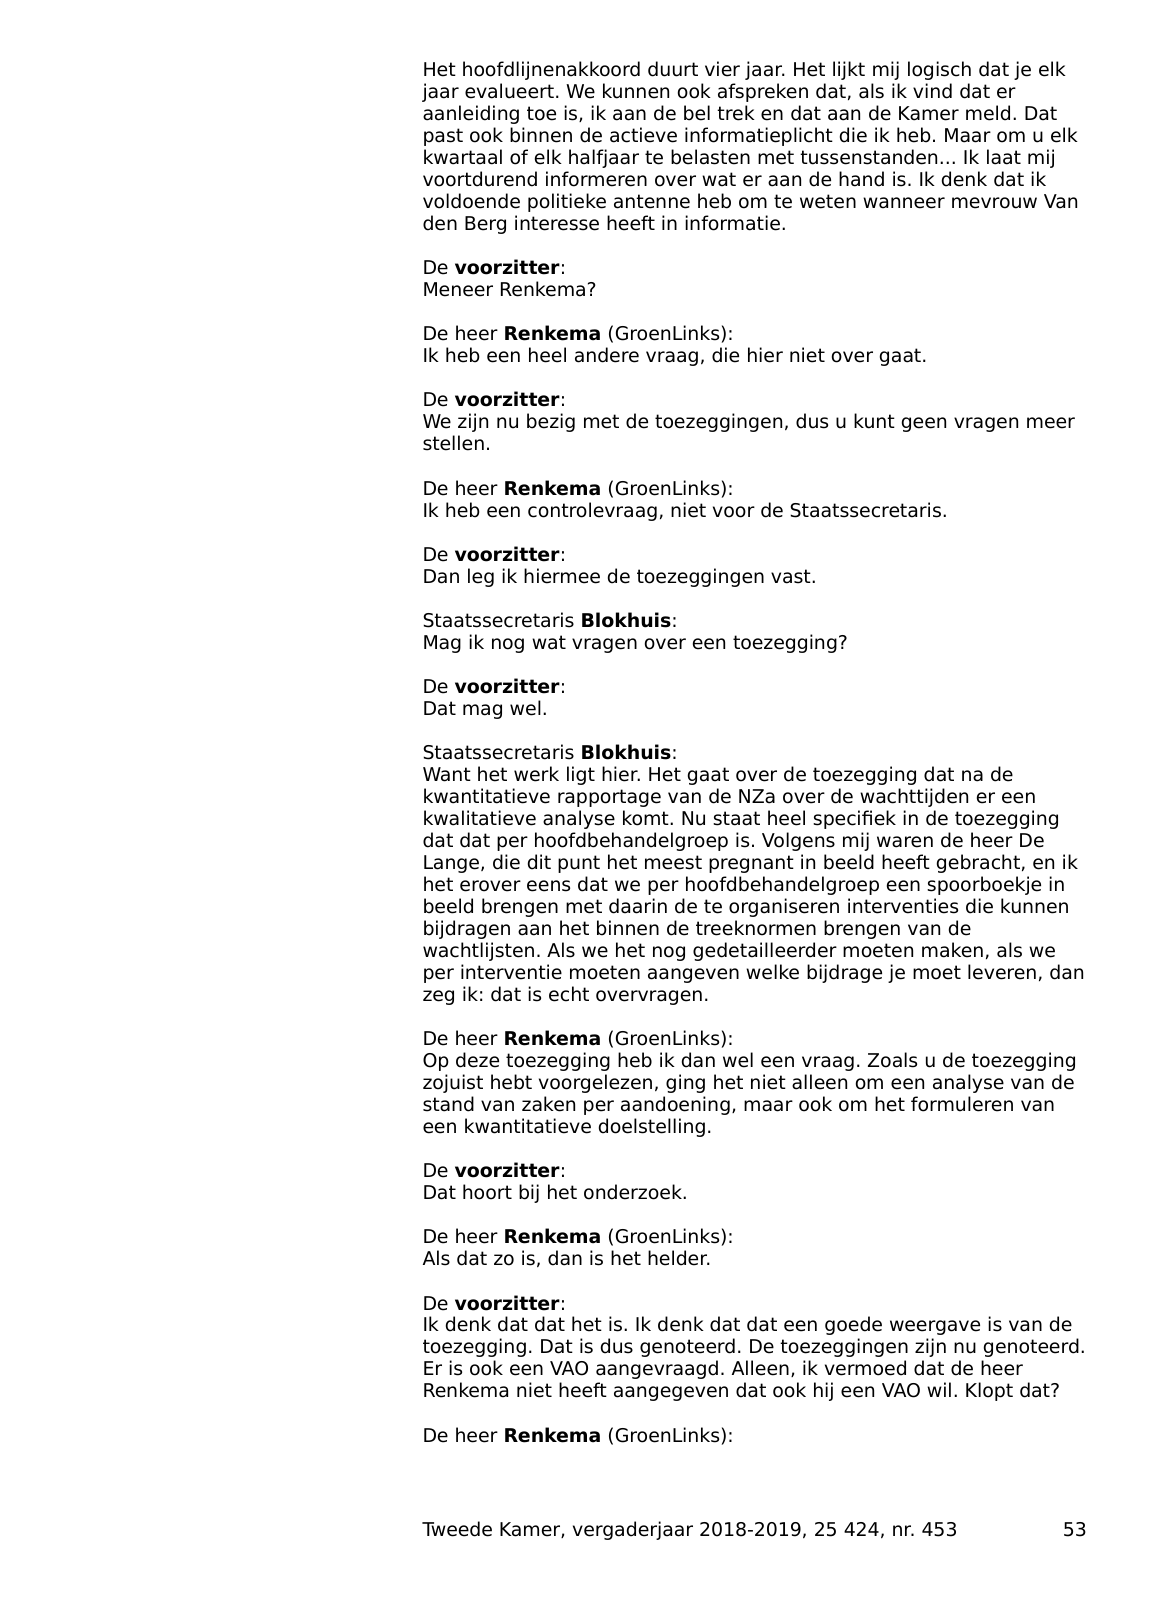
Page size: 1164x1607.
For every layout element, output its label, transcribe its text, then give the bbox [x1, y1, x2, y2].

text Mag ik nog wat vragen over een toezegging? [422, 632, 1087, 654]
text De voorzitter: [422, 389, 1087, 411]
text De voorzitter: [422, 676, 1087, 698]
text De voorzitter: [422, 1160, 1087, 1182]
text Staatssecretaris Blokhuis: [422, 742, 1087, 764]
text De heer Renkema (GroenLinks): [422, 1028, 1087, 1050]
text Op deze toezegging heb ik dan wel een vraag. Zoals u de toezegging zojuist hebt voorgelezen, ging het niet alleen om een analyse van de stand van zaken per aandoening, maar ook om het formuleren van een kwantitatieve doelstelling. [422, 1050, 1087, 1138]
text De heer Renkema (GroenLinks): [422, 1424, 1087, 1446]
text De heer Renkema (GroenLinks): [422, 1226, 1087, 1248]
text Ik heb een controlevraag, niet voor de Staatssecretaris. [422, 499, 1087, 521]
text Dat hoort bij het onderzoek. [422, 1182, 1087, 1204]
text Dan leg ik hiermee de toezeggingen vast. [422, 566, 1087, 588]
text De heer Renkema (GroenLinks): [422, 477, 1087, 499]
text Ik denk dat dat het is. Ik denk dat dat een goede weergave is van de toezegging. Dat is dus genoteerd. De toezeggingen zijn nu genoteerd. Er is ook een VAO aangevraagd. Alleen, ik vermoed dat de heer Renkema niet heeft aangegeven dat ook hij een VAO wil. Klopt dat? [422, 1314, 1087, 1402]
text Want het werk ligt hier. Het gaat over de toezegging dat na de kwantitatieve rapportage van de NZa over de wachttijden er een kwalitatieve analyse komt. Nu staat heel specifiek in de toezegging dat dat per hoofdbehandelgroep is. Volgens mij waren de heer De Lange, die dit punt het meest pregnant in beeld heeft gebracht, en ik het erover eens dat we per hoofdbehandelgroep een spoorboekje in beeld brengen met daarin de te organiseren interventies die kunnen bijdragen aan het binnen de treeknormen brengen van de wachtlijsten. Als we het nog gedetailleerder moeten maken, als we per interventie moeten aangeven welke bijdrage je moet leveren, dan zeg ik: dat is echt overvragen. [422, 764, 1087, 1006]
text Staatssecretaris Blokhuis: [422, 610, 1087, 632]
text We zijn nu bezig met de toezeggingen, dus u kunt geen vragen meer stellen. [422, 411, 1087, 455]
text De voorzitter: [422, 1292, 1087, 1314]
text De heer Renkema (GroenLinks): [422, 323, 1087, 345]
text De voorzitter: [422, 544, 1087, 566]
text Als dat zo is, dan is het helder. [422, 1248, 1087, 1270]
text De voorzitter: [422, 257, 1087, 279]
text Het hoofdlijnenakkoord duurt vier jaar. Het lijkt mij logisch dat je elk jaar evalueert. We kunnen ook afspreken dat, als ik vind dat er aanleiding toe is, ik aan de bel trek en dat aan de Kamer meld. Dat past ook binnen de actieve informatieplicht die ik heb. Maar om u elk kwartaal of elk halfjaar te belasten met tussenstanden... Ik laat mij voortdurend informeren over wat er aan de hand is. Ik denk dat ik voldoende politieke antenne heb om te weten wanneer mevrouw Van den Berg interesse heeft in informatie. [422, 59, 1087, 235]
text Dat mag wel. [422, 698, 1087, 720]
text Ik heb een heel andere vraag, die hier niet over gaat. [422, 345, 1087, 367]
text Meneer Renkema? [422, 279, 1087, 301]
